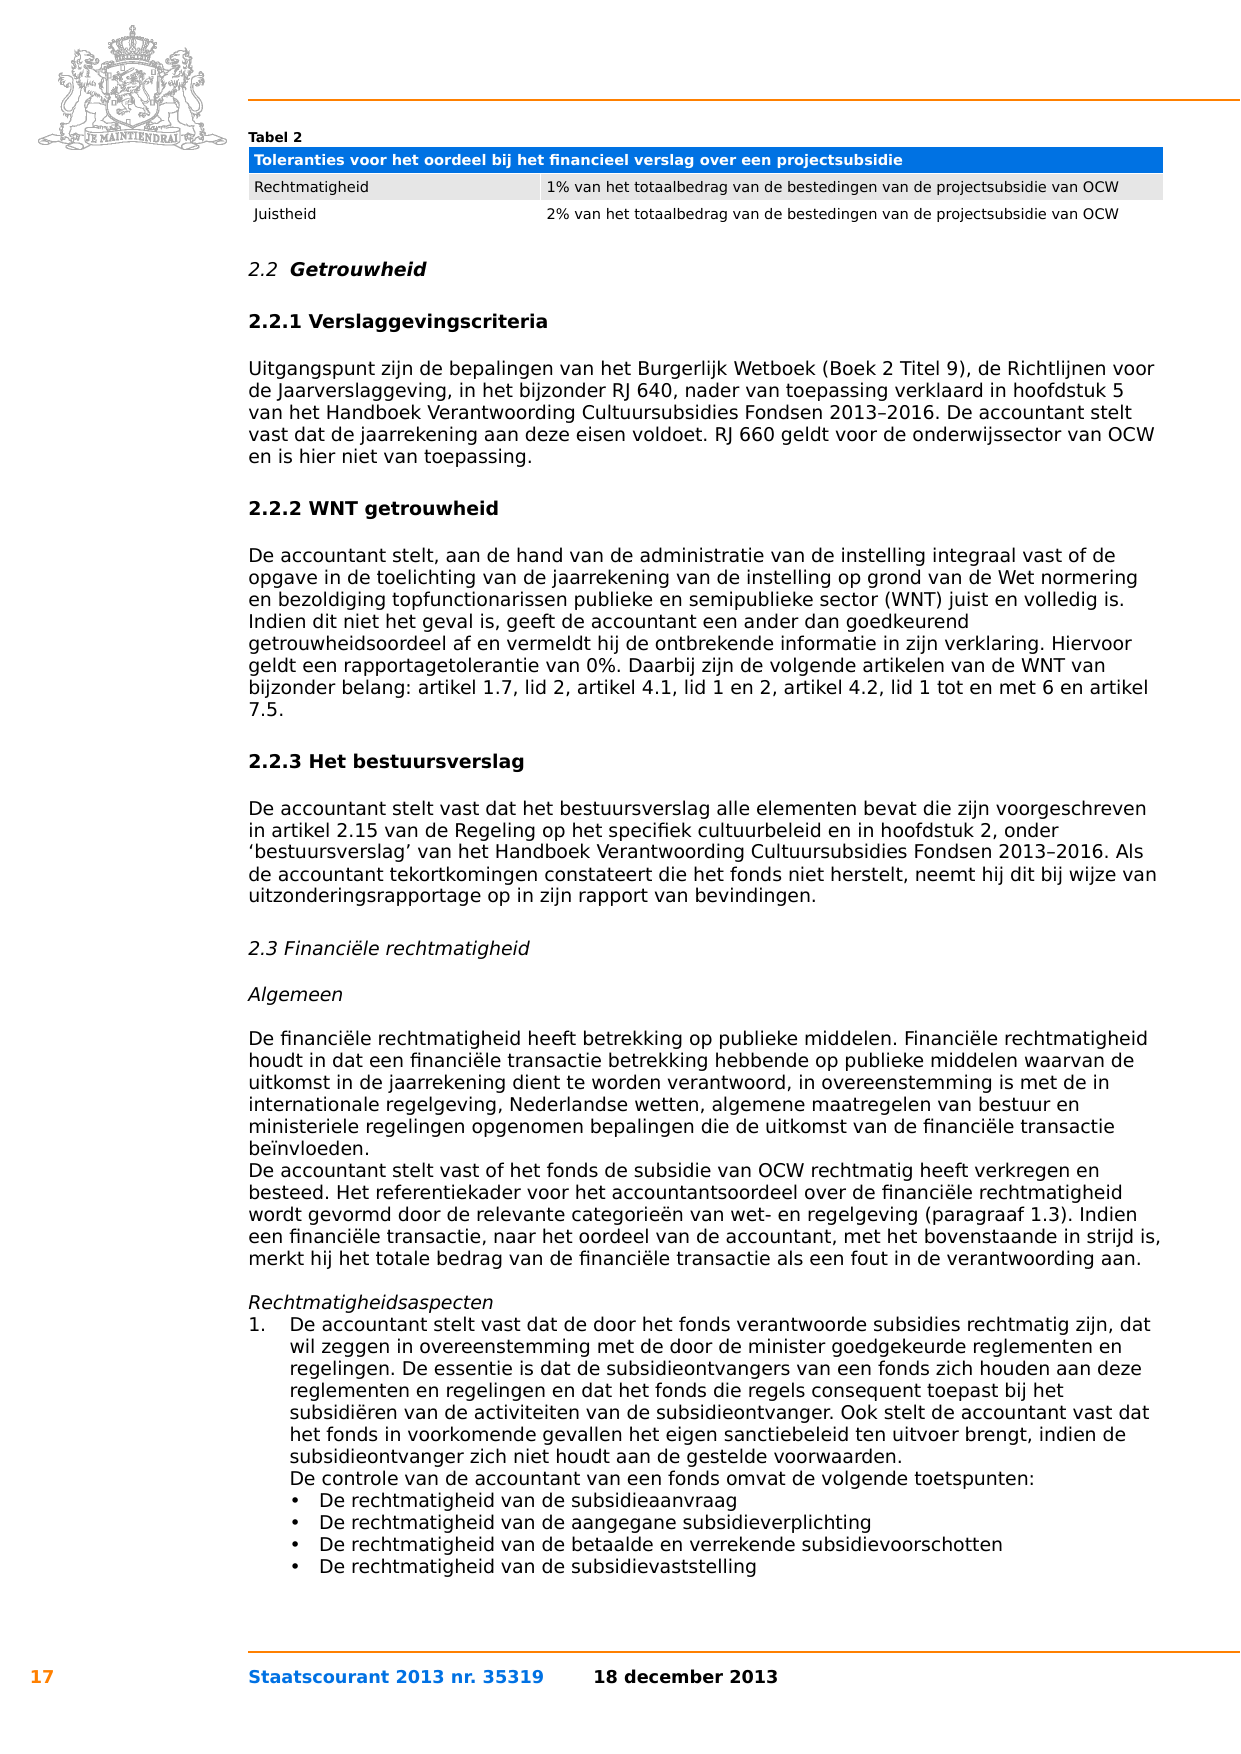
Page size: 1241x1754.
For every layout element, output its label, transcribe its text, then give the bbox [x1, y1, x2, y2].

text De accountant stelt, aan de hand van de administratie van de instelling integraal vast of de opgave in de toelichting van de jaarrekening van de instelling op grond van de Wet normering en bezoldiging topfunctionarissen publieke en semipublieke sector (WNT) juist en volledig is. Indien dit niet het geval is, geeft de accountant een ander dan goedkeurend getrouwheidsoordeel af en vermeldt hij de ontbrekende informatie in zijn verklaring. Hiervoor geldt een rapportagetolerantie van 0%. Daarbij zijn de volgende artikelen van de WNT van bijzonder belang: artikel 1.7, lid 2, artikel 4.1, lid 1 en 2, artikel 4.2, lid 1 tot en met 6 en artikel 7.5. [248, 545, 1163, 721]
subtitle 2.2.1 Verslaggevingscriteria [248, 311, 1163, 333]
text • De rechtmatigheid van de subsidievaststelling [289, 1556, 1163, 1578]
table_cell 2% van het totaalbedrag van de bestedingen van de projectsubsidie van OCW [541, 201, 1163, 228]
text Uitgangspunt zijn de bepalingen van het Burgerlijk Wetboek (Boek 2 Titel 9), de Richtlijnen voor de Jaarverslaggeving, in het bijzonder RJ 640, nader van toepassing verklaard in hoofdstuk 5 van het Handboek Verantwoording Cultuursubsidies Fondsen 2013–2016. De accountant stelt vast dat de jaarrekening aan deze eisen voldoet. RJ 660 geldt voor de onderwijssector van OCW en is hier niet van toepassing. [248, 358, 1163, 468]
subtitle 2.2 Getrouwheid [248, 259, 1163, 281]
table_cell Juistheid [249, 201, 540, 228]
subtitle Rechtmatigheidsaspecten [248, 1292, 1163, 1314]
table_header Tabel 2 [248, 130, 1163, 146]
text • De rechtmatigheid van de aangegane subsidieverplichting [289, 1512, 1163, 1534]
subtitle 2.2.2 WNT getrouwheid [248, 498, 1163, 520]
text De accountant stelt vast of het fonds de subsidie van OCW rechtmatig heeft verkregen en besteed. Het referentiekader voor het accountantsoordeel over de financiële rechtmatigheid wordt gevormd door de relevante categorieën van wet- en regelgeving (paragraaf 1.3). Indien een financiële transactie, naar het oordeel van de accountant, met het bovenstaande in strijd is, merkt hij het totale bedrag van de financiële transactie als een fout in de verantwoording aan. [248, 1160, 1163, 1270]
text De controle van de accountant van een fonds omvat de volgende toetspunten: [289, 1468, 1163, 1490]
text 1. De accountant stelt vast dat de door het fonds verantwoorde subsidies rechtmatig zijn, dat wil zeggen in overeenstemming met de door de minister goedgekeurde reglementen en regelingen. De essentie is dat de subsidieontvangers van een fonds zich houden aan deze reglementen en regelingen en dat het fonds die regels consequent toepast bij het subsidiëren van de activiteiten van de subsidieontvanger. Ook stelt de accountant vast dat het fonds in voorkomende gevallen het eigen sanctiebeleid ten uitvoer brengt, indien de subsidieontvanger zich niet houdt aan de gestelde voorwaarden. [248, 1314, 1163, 1468]
table_cell Rechtmatigheid [249, 174, 540, 200]
text • De rechtmatigheid van de subsidieaanvraag [289, 1490, 1163, 1512]
text De accountant stelt vast dat het bestuursverslag alle elementen bevat die zijn voorgeschreven in artikel 2.15 van de Regeling op het specifiek cultuurbeleid en in hoofdstuk 2, onder ‘bestuursverslag’ van het Handboek Verantwoording Cultuursubsidies Fondsen 2013–2016. Als de accountant tekortkomingen constateert die het fonds niet herstelt, neemt hij dit bij wijze van uitzonderingsrapportage op in zijn rapport van bevindingen. [248, 797, 1163, 907]
text De financiële rechtmatigheid heeft betrekking op publieke middelen. Financiële rechtmatigheid houdt in dat een financiële transactie betrekking hebbende op publieke middelen waarvan de uitkomst in de jaarrekening dient te worden verantwoord, in overeenstemming is met de in internationale regelgeving, Nederlandse wetten, algemene maatregelen van bestuur en ministeriele regelingen opgenomen bepalingen die de uitkomst van de financiële transactie beïnvloeden. [248, 1028, 1163, 1160]
subtitle 2.3 Financiële rechtmatigheid [248, 937, 1163, 959]
table_cell 1% van het totaalbedrag van de bestedingen van de projectsubsidie van OCW [541, 174, 1163, 200]
subtitle Algemeen [248, 984, 1163, 1006]
subtitle 2.2.3 Het bestuursverslag [248, 751, 1163, 772]
picture [38, 25, 227, 150]
table_cell Toleranties voor het oordeel bij het financieel verslag over een projectsubsidie [249, 147, 1163, 173]
text • De rechtmatigheid van de betaalde en verrekende subsidievoorschotten [289, 1534, 1163, 1556]
